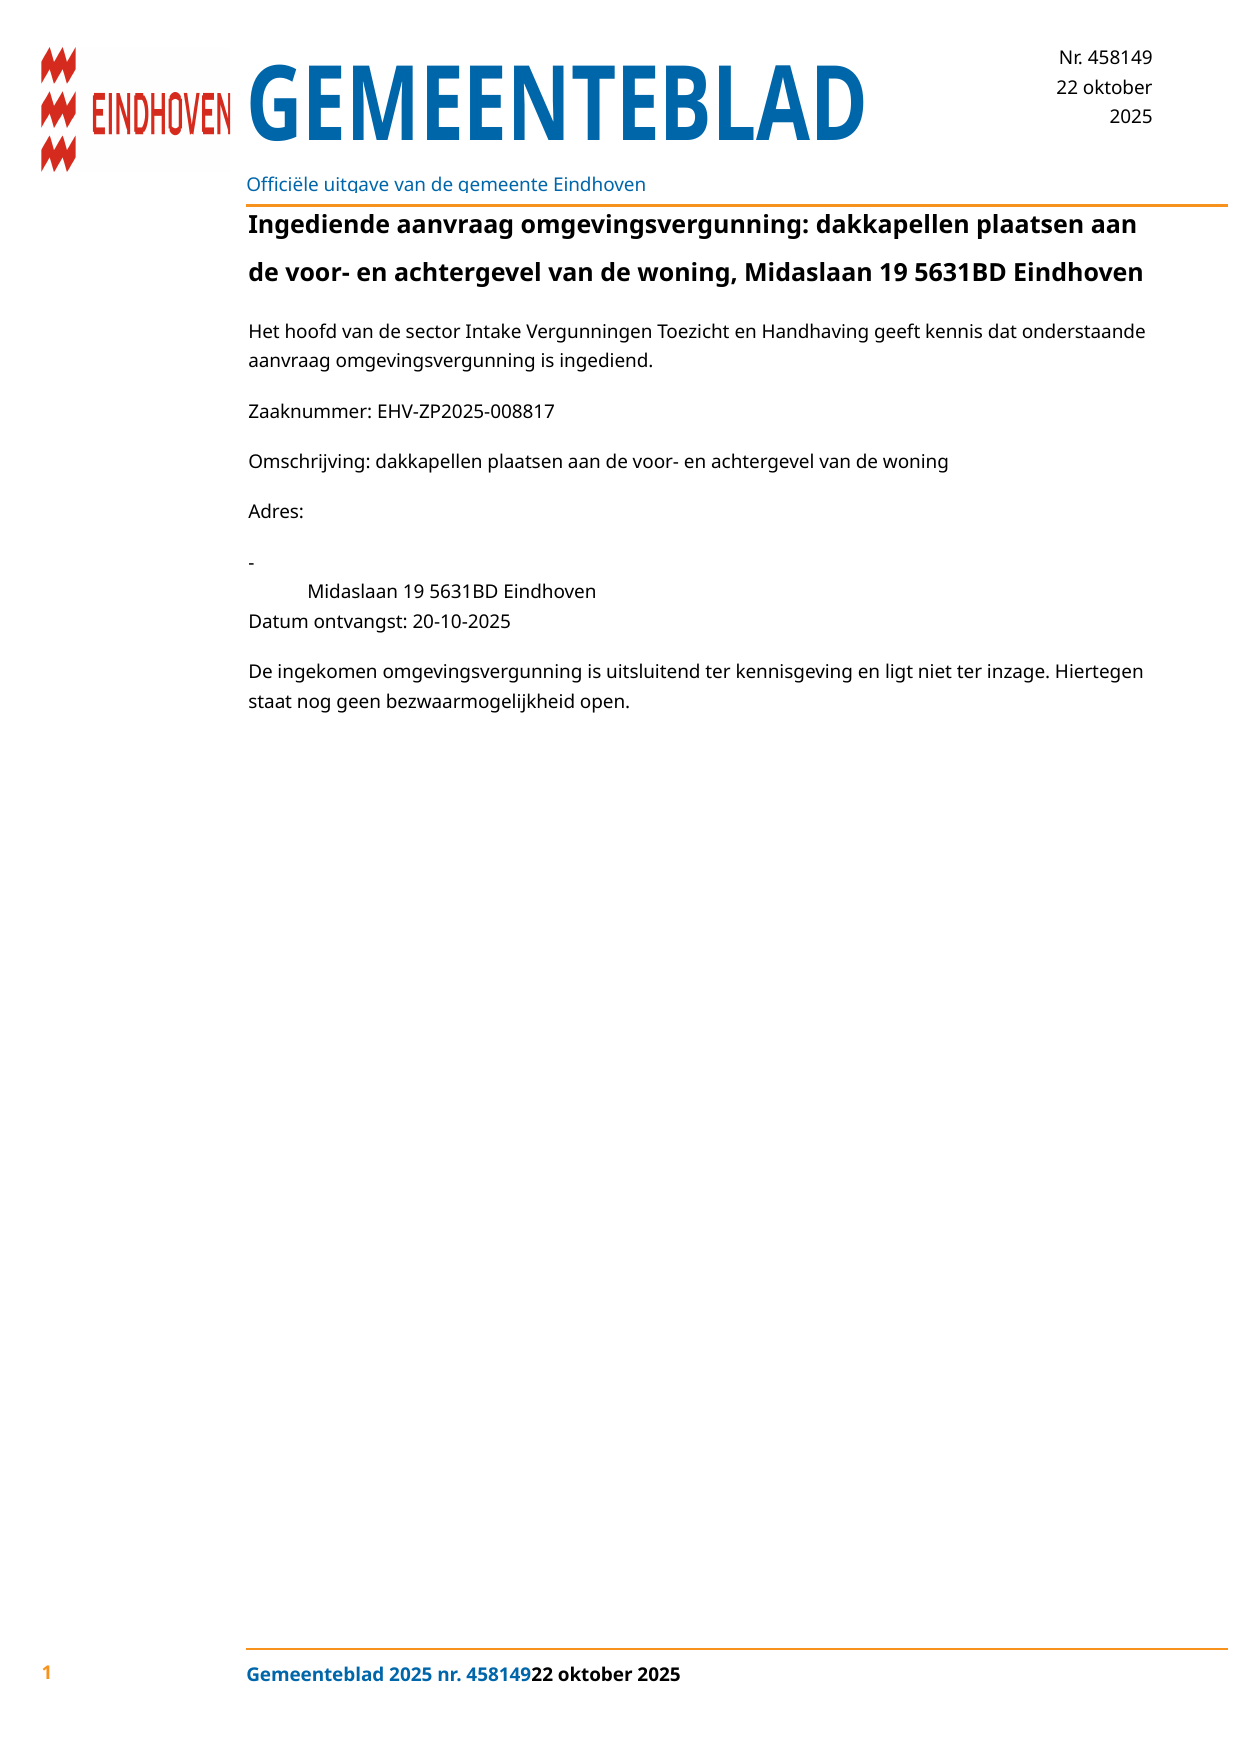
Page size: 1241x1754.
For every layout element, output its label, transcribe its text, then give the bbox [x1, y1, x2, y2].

text Adres: [248, 499, 1152, 524]
text Omschrijving: dakkapellen plaatsen aan de voor- en achtergevel van de woning [248, 448, 1152, 474]
text Het hoofd van de sector Intake Vergunningen Toezicht en Handhaving geeft kennis dat onderstaande aanvraag omgevingsvergunning is ingediend. [248, 318, 1152, 373]
list Midaslaan 19 5631BD Eindhoven [248, 579, 1152, 604]
text Ingediende aanvraag omgevingsvergunning: dakkapellen plaatsen aan de voor- en achtergevel van de woning, Midaslaan 19 5631BD Eindhoven [248, 207, 1152, 288]
text Datum ontvangst: 20-10-2025 [248, 608, 1152, 634]
picture [41, 47, 231, 172]
text Zaaknummer: EHV-ZP2025-008817 [248, 398, 1152, 424]
text De ingekomen omgevingsvergunning is uitsluitend ter kennisgeving en ligt niet ter inzage. Hiertegen staat nog geen bezwaarmogelijkheid open. [248, 659, 1152, 714]
